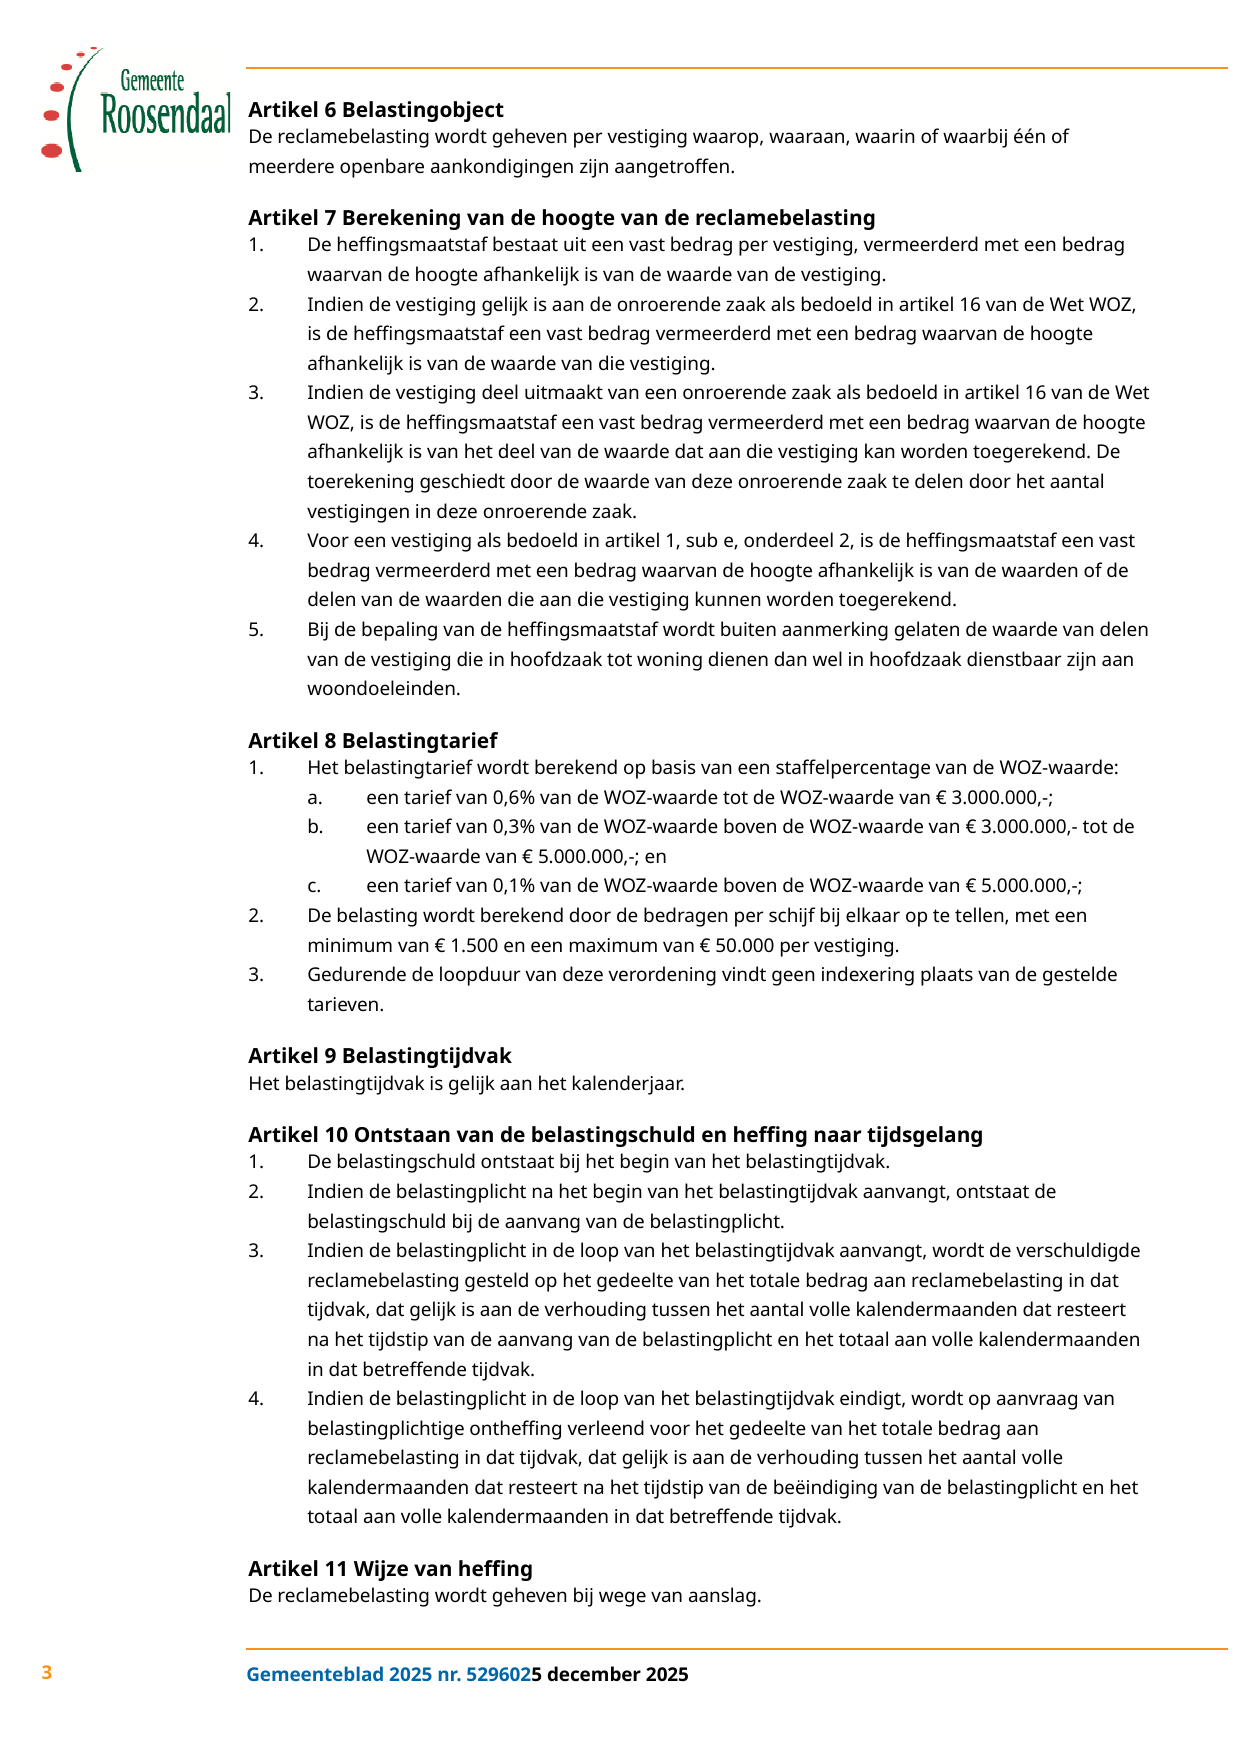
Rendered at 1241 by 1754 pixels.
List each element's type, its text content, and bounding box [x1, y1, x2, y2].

list De belastingschuld ontstaat bij het begin van het belastingtijdvak. [248, 1149, 1152, 1174]
text De reclamebelasting wordt geheven bij wege van aanslag. [248, 1582, 1152, 1608]
list Indien de belastingplicht in de loop van het belastingtijdvak eindigt, wordt op aanvraag van belastingplichtige ontheffing verleend voor het gedeelte van het totale bedrag aan reclamebelasting in dat tijdvak, dat gelijk is aan de verhouding tussen het aantal volle kalendermaanden dat resteert na het tijdstip van de beëindiging van de belastingplicht en het totaal aan volle kalendermaanden in dat betreffende tijdvak. [248, 1385, 1152, 1529]
list Gedurende de loopduur van deze verordening vindt geen indexering plaats van de gestelde tarieven. [248, 961, 1152, 1017]
list Indien de vestiging deel uitmaakt van een onroerende zaak als bedoeld in artikel 16 van de Wet WOZ, is de heffingsmaatstaf een vast bedrag vermeerderd met een bedrag waarvan de hoogte afhankelijk is van het deel van de waarde dat aan die vestiging kan worden toegerekend. De toerekening geschiedt door de waarde van deze onroerende zaak te delen door het aantal vestigingen in deze onroerende zaak. [248, 379, 1152, 524]
text Het belastingtijdvak is gelijk aan het kalenderjaar. [248, 1070, 1152, 1096]
list De heffingsmaatstaf bestaat uit een vast bedrag per vestiging, vermeerderd met een bedrag waarvan de hoogte afhankelijk is van de waarde van de vestiging. [248, 232, 1152, 287]
text De reclamebelasting wordt geheven per vestiging waarop, waaraan, waarin of waarbij één of meerdere openbare aankondigingen zijn aangetroffen. [248, 123, 1152, 178]
list Indien de belastingplicht in de loop van het belastingtijdvak aanvangt, wordt de verschuldigde reclamebelasting gesteld op het gedeelte van het totale bedrag aan reclamebelasting in dat tijdvak, dat gelijk is aan de verhouding tussen het aantal volle kalendermaanden dat resteert na het tijdstip van de aanvang van de belastingplicht en het totaal aan volle kalendermaanden in dat betreffende tijdvak. [248, 1237, 1152, 1381]
text Artikel 6 Belastingobject [248, 95, 1152, 123]
text Artikel 11 Wijze van heffing [248, 1554, 1152, 1582]
list Voor een vestiging als bedoeld in artikel 1, sub e, onderdeel 2, is de heffingsmaatstaf een vast bedrag vermeerderd met een bedrag waarvan de hoogte afhankelijk is van de waarden of de delen van de waarden die aan die vestiging kunnen worden toegerekend. [248, 527, 1152, 612]
text Artikel 9 Belastingtijdvak [248, 1041, 1152, 1070]
text Artikel 8 Belastingtarief [248, 726, 1152, 754]
list een tarief van 0,6% van de WOZ-waarde tot de WOZ-waarde van € 3.000.000,-; [307, 784, 1152, 809]
list Indien de belastingplicht na het begin van het belastingtijdvak aanvangt, ontstaat de belastingschuld bij de aanvang van de belastingplicht. [248, 1178, 1152, 1233]
list Het belastingtarief wordt berekend op basis van een staffelpercentage van de WOZ-waarde: [248, 754, 1152, 780]
list Indien de vestiging gelijk is aan de onroerende zaak als bedoeld in artikel 16 van de Wet WOZ, is de heffingsmaatstaf een vast bedrag vermeerderd met een bedrag waarvan de hoogte afhankelijk is van de waarde van die vestiging. [248, 291, 1152, 376]
list een tarief van 0,1% van de WOZ-waarde boven de WOZ-waarde van € 5.000.000,-; [307, 873, 1152, 898]
picture [41, 47, 231, 172]
text Artikel 7 Berekening van de hoogte van de reclamebelasting [248, 203, 1152, 232]
text Artikel 10 Ontstaan van de belastingschuld en heffing naar tijdsgelang [248, 1120, 1152, 1149]
list een tarief van 0,3% van de WOZ-waarde boven de WOZ-waarde van € 3.000.000,- tot de WOZ-waarde van € 5.000.000,-; en [307, 813, 1152, 869]
list De belasting wordt berekend door de bedragen per schijf bij elkaar op te tellen, met een minimum van € 1.500 en een maximum van € 50.000 per vestiging. [248, 902, 1152, 957]
list Bij de bepaling van de heffingsmaatstaf wordt buiten aanmerking gelaten de waarde van delen van de vestiging die in hoofdzaak tot woning dienen dan wel in hoofdzaak dienstbaar zijn aan woondoeleinden. [248, 616, 1152, 701]
